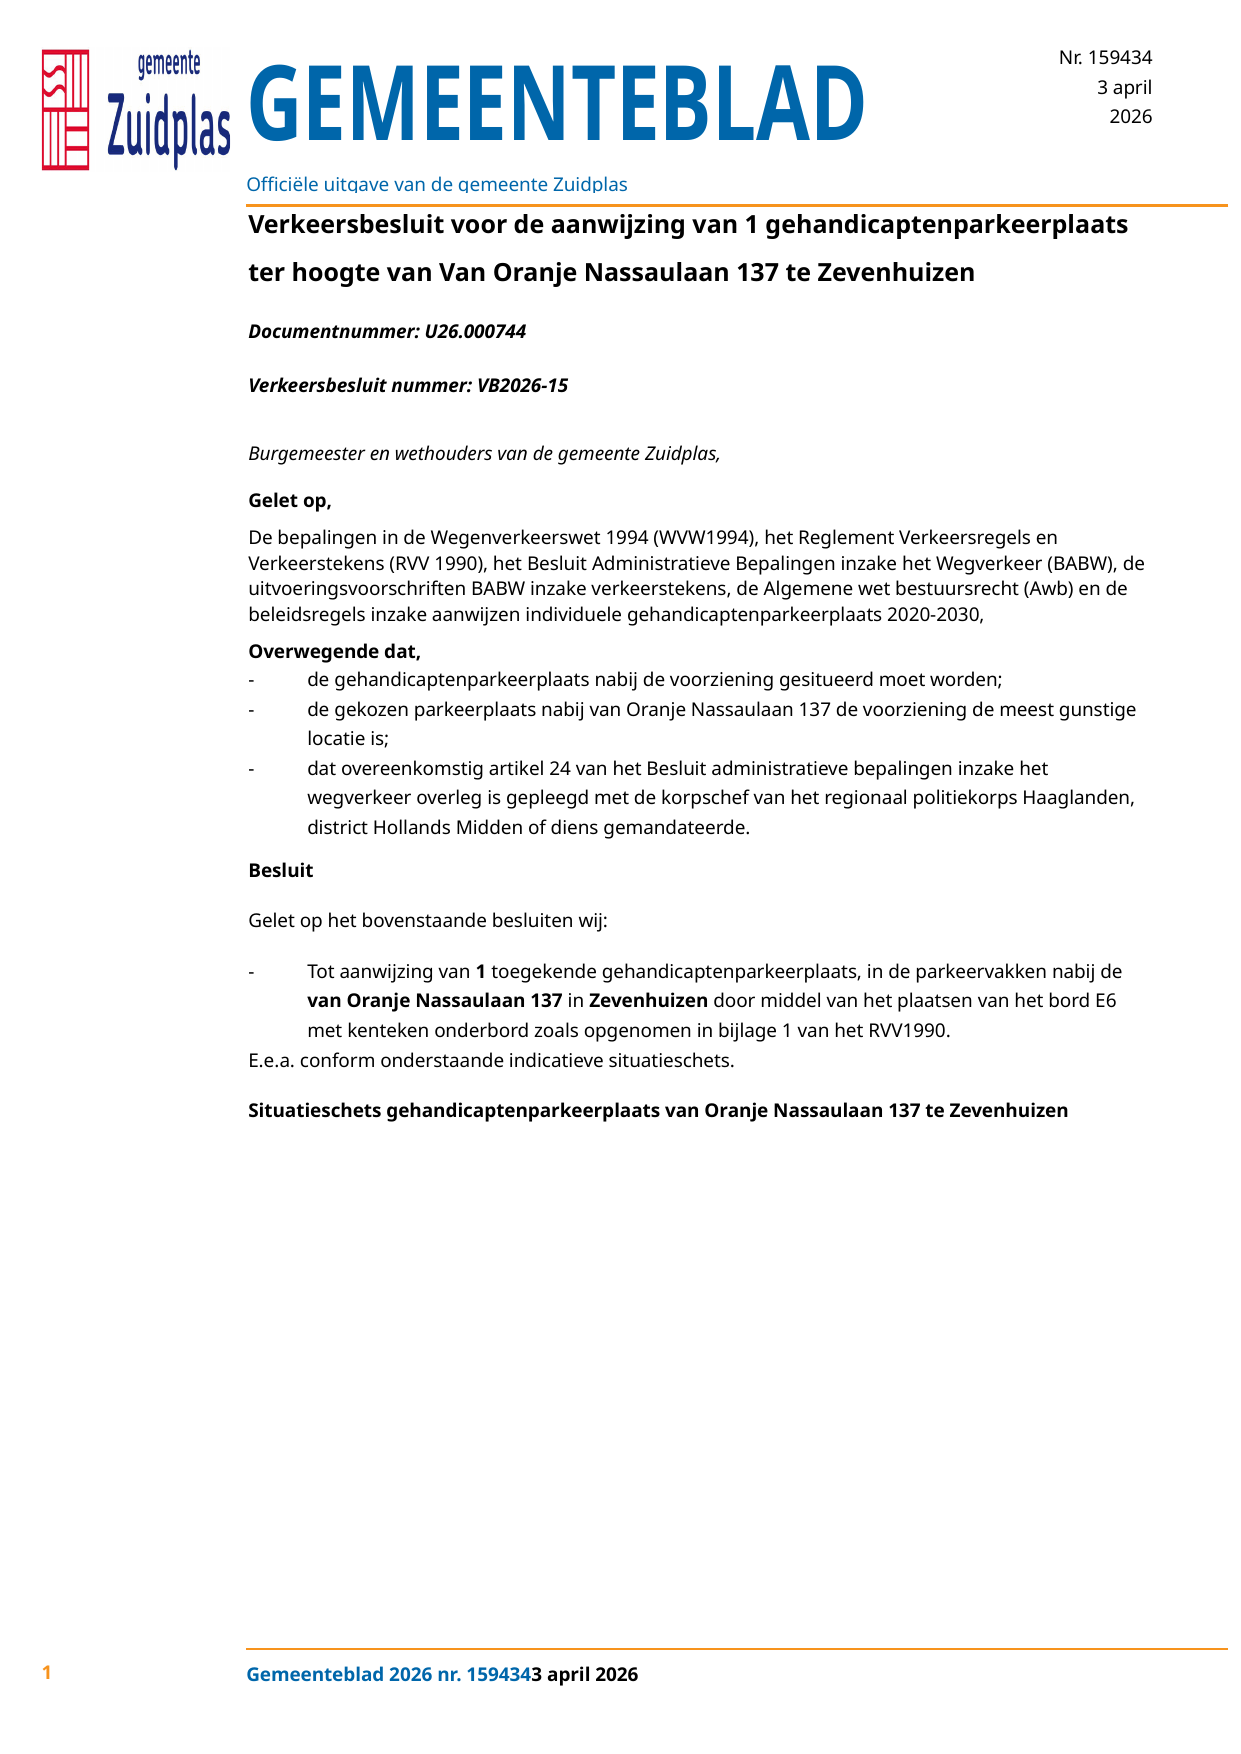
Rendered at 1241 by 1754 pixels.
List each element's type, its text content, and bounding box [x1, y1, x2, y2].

list Tot aanwijzing van 1 toegekende gehandicaptenparkeerplaats, in de parkeervakken nabij de van Oranje Nassaulaan 137 in Zevenhuizen door middel van het plaatsen van het bord E6 met kenteken onderbord zoals opgenomen in bijlage 1 van het RVV1990. [248, 958, 1152, 1043]
list de gekozen parkeerplaats nabij van Oranje Nassaulaan 137 de voorziening de meest gunstige locatie is; [248, 696, 1152, 751]
text Documentnummer: U26.000744 [248, 318, 1152, 344]
picture [41, 47, 231, 172]
text E.e.a. conform onderstaande indicatieve situatieschets. [248, 1047, 1152, 1073]
list de gehandicaptenparkeerplaats nabij de voorziening gesitueerd moet worden; [248, 666, 1152, 692]
list dat overeenkomstig artikel 24 van het Besluit administratieve bepalingen inzake het wegverkeer overleg is gepleegd met de korpschef van het regionaal politiekorps Haaglanden, district Hollands Midden of diens gemandateerde. [248, 755, 1152, 840]
text Verkeersbesluit nummer: VB2026-15 [248, 372, 1152, 398]
text Besluit [248, 857, 1152, 883]
text Gelet op het bovenstaande besluiten wij: [248, 908, 1152, 933]
text Gelet op, [248, 487, 1152, 513]
text Overwegende dat, [248, 638, 1152, 663]
text Situatieschets gehandicaptenparkeerplaats van Oranje Nassaulaan 137 te Zevenhuizen [248, 1097, 1152, 1123]
text De bepalingen in de Wegenverkeerswet 1994 (WVW1994), het Reglement Verkeersregels en Verkeerstekens (RVV 1990), het Besluit Administratieve Bepalingen inzake het Wegverkeer (BABW), de uitvoeringsvoorschriften BABW inzake verkeerstekens, de Algemene wet bestuursrecht (Awb) en de beleidsregels inzake aanwijzen individuele gehandicaptenparkeerplaats 2020-2030, [248, 524, 1152, 627]
text Burgemeester en wethouders van de gemeente Zuidplas, [248, 440, 1152, 465]
text Verkeersbesluit voor de aanwijzing van 1 gehandicaptenparkeerplaats ter hoogte van Van Oranje Nassaulaan 137 te Zevenhuizen [248, 207, 1152, 288]
